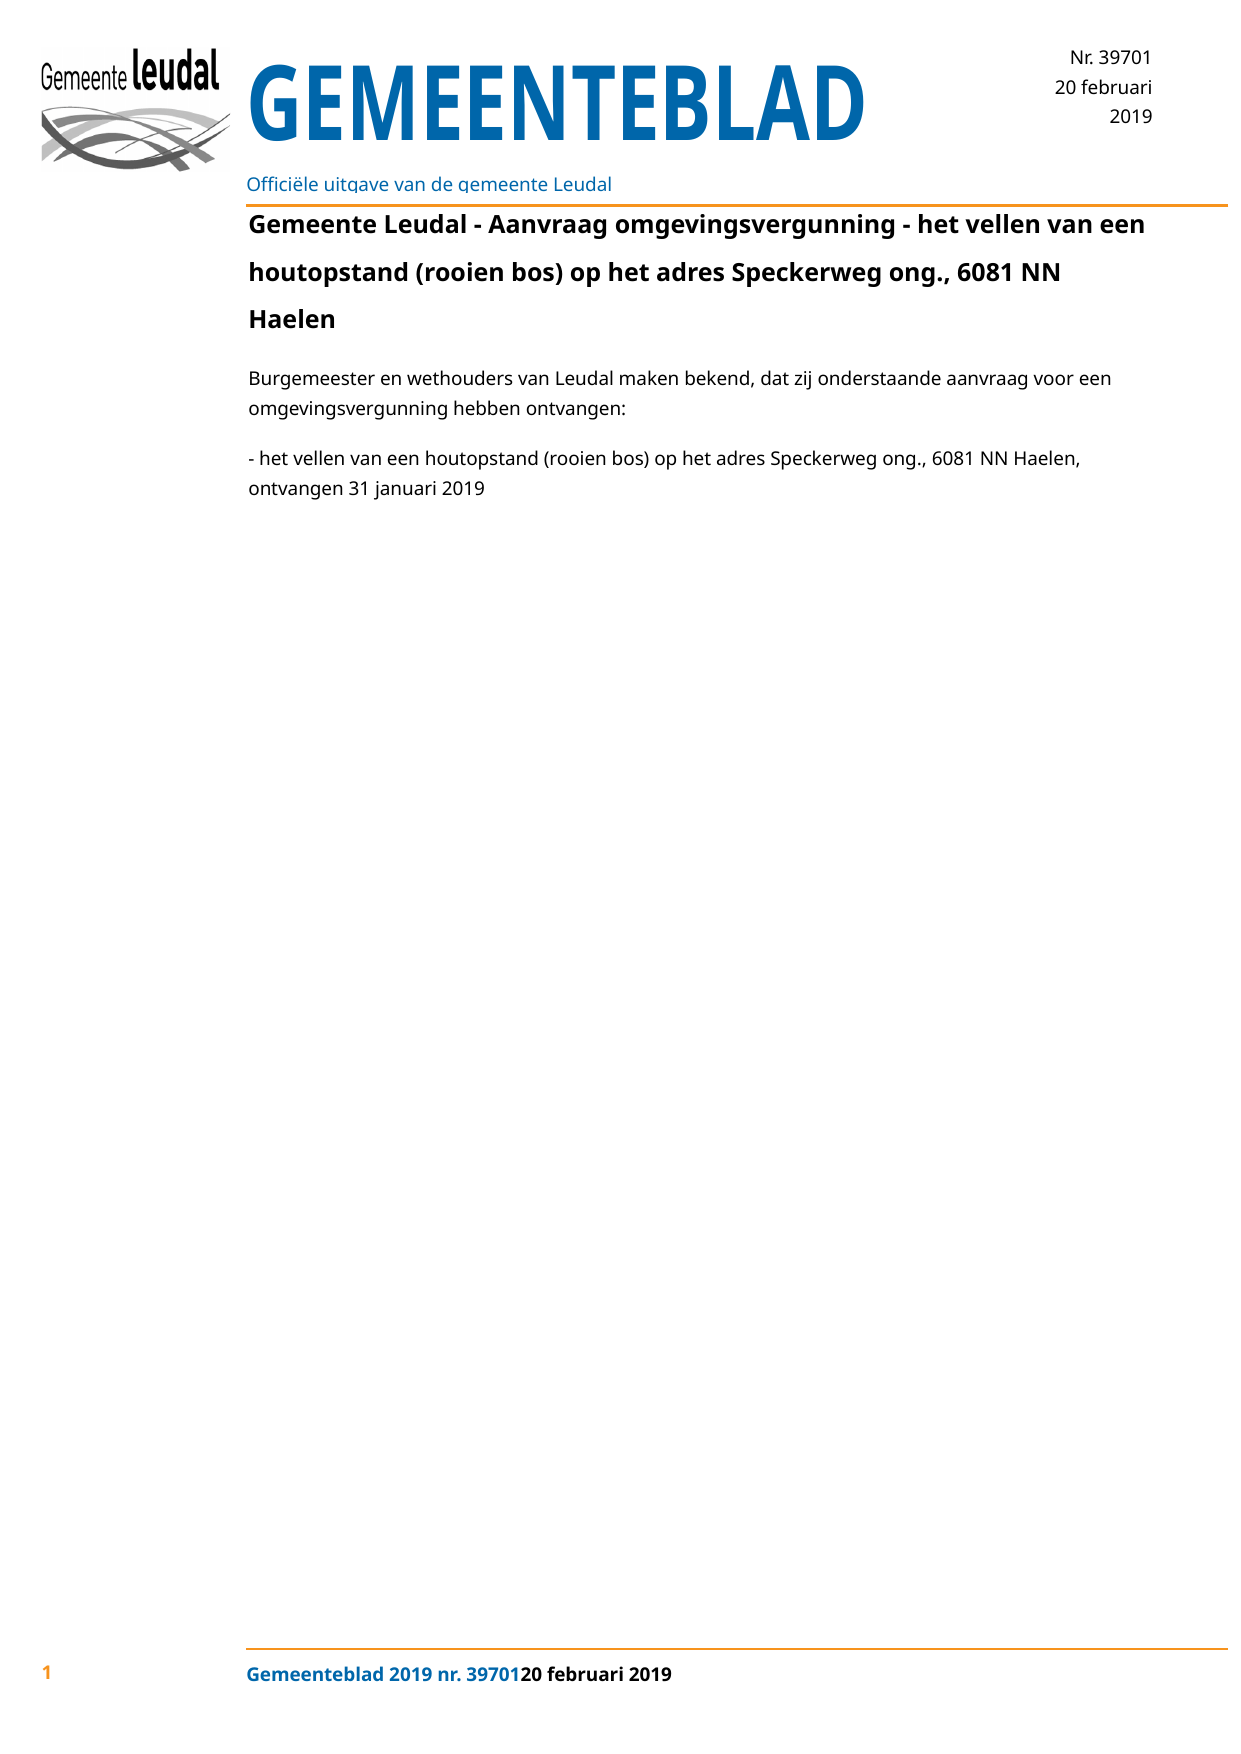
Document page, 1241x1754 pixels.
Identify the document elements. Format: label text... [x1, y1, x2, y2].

text - het vellen van een houtopstand (rooien bos) op het adres Speckerweg ong., 6081 NN Haelen, ontvangen 31 januari 2019 [248, 446, 1152, 501]
text Gemeente Leudal - Aanvraag omgevingsvergunning - het vellen van een houtopstand (rooien bos) op het adres Speckerweg ong., 6081 NN Haelen [248, 207, 1152, 336]
picture [41, 47, 231, 172]
text Burgemeester en wethouders van Leudal maken bekend, dat zij onderstaande aanvraag voor een omgevingsvergunning hebben ontvangen: [248, 366, 1152, 421]
